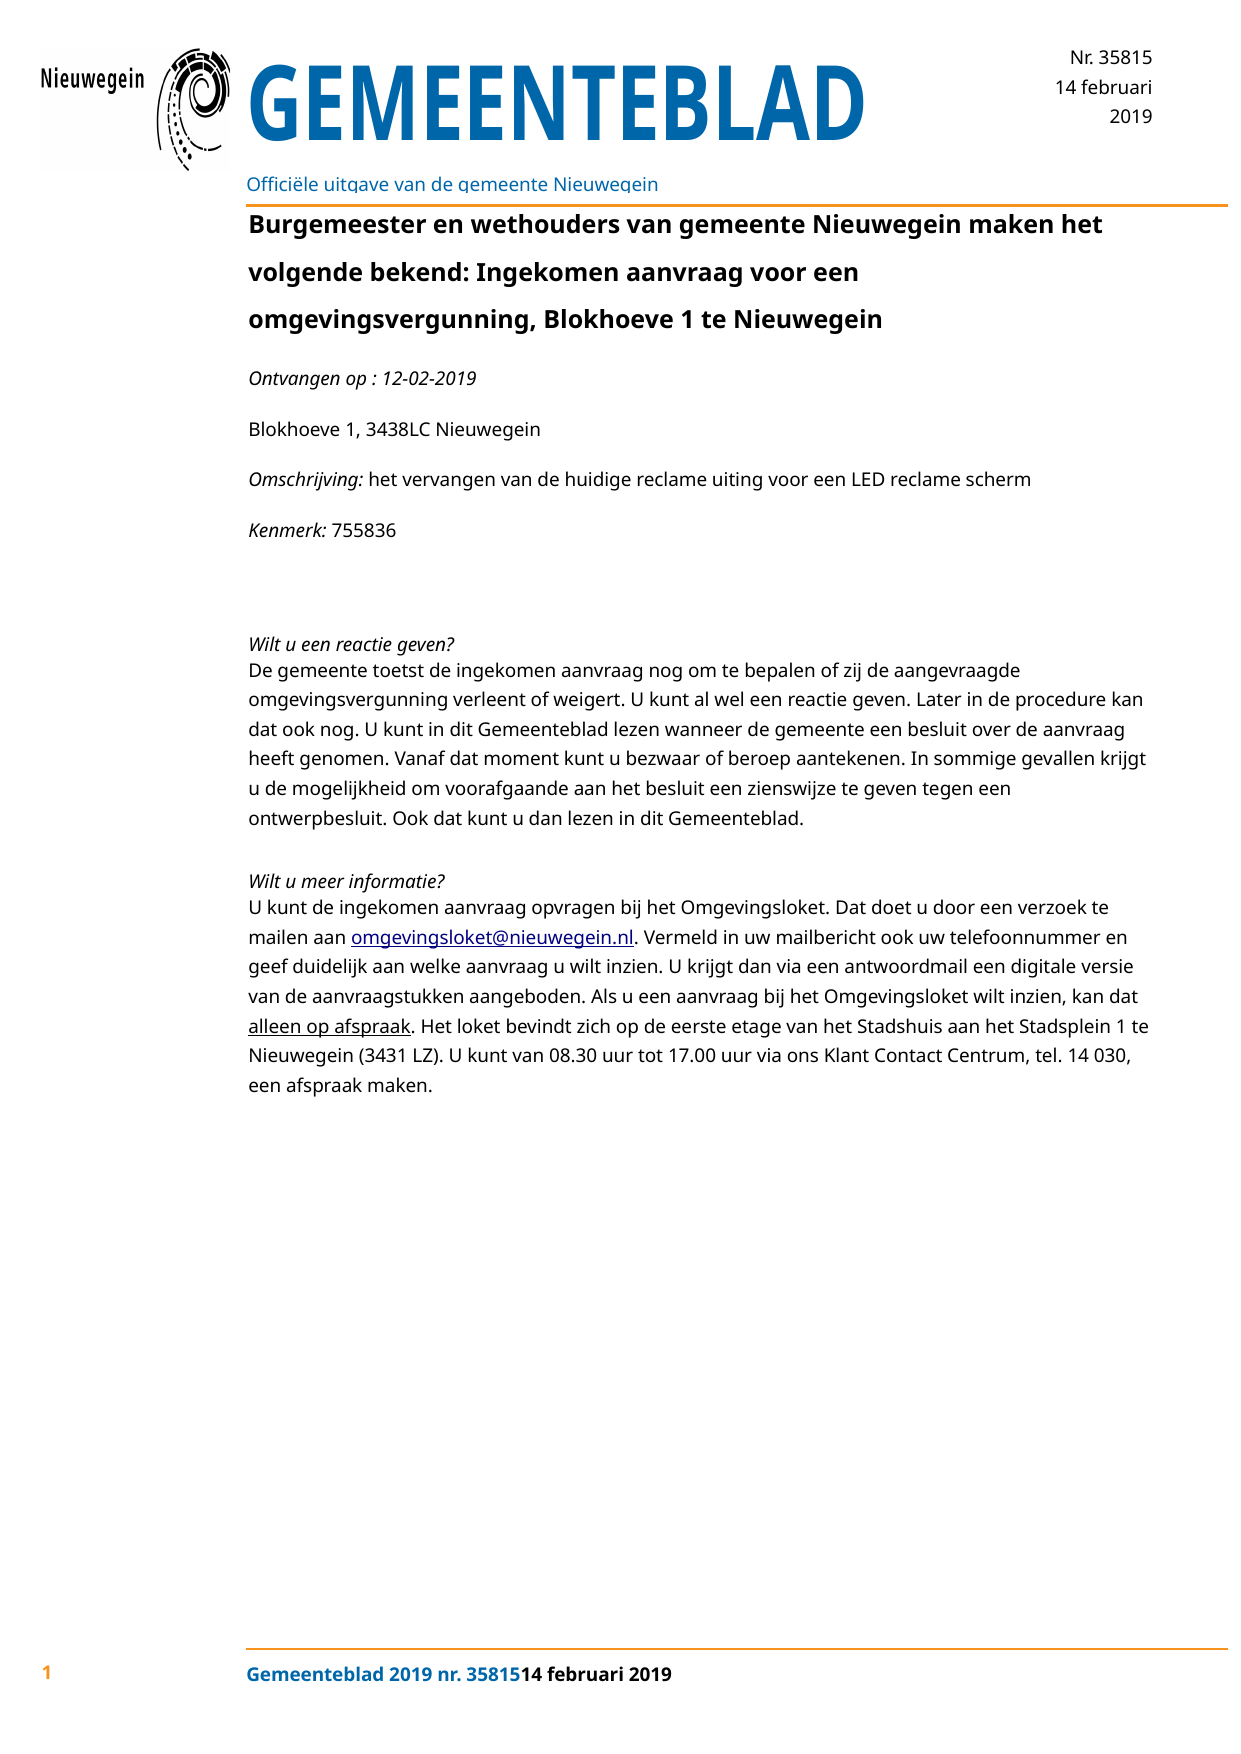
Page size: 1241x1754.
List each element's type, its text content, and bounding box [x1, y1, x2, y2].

text De gemeente toetst de ingekomen aanvraag nog om te bepalen of zij de aangevraagde omgevingsvergunning verleent of weigert. U kunt al wel een reactie geven. Later in de procedure kan dat ook nog. U kunt in dit Gemeenteblad lezen wanneer de gemeente een besluit over de aanvraag heeft genomen. Vanaf dat moment kunt u bezwaar of beroep aantekenen. In sommige gevallen krijgt u de mogelijkheid om voorafgaande aan het besluit een zienswijze te geven tegen een ontwerpbesluit. Ook dat kunt u dan lezen in dit Gemeenteblad. [248, 657, 1152, 831]
picture [41, 47, 231, 172]
text Omschrijving: het vervangen van de huidige reclame uiting voor een LED reclame scherm [248, 466, 1152, 492]
text Blokhoeve 1, 3438LC Nieuwegein [248, 416, 1152, 442]
text Burgemeester en wethouders van gemeente Nieuwegein maken het volgende bekend: Ingekomen aanvraag voor een omgevingsvergunning, Blokhoeve 1 te Nieuwegein [248, 207, 1152, 336]
text Kenmerk: 755836 [248, 517, 1152, 542]
text Ontvangen op : 12-02-2019 [248, 366, 1152, 391]
text U kunt de ingekomen aanvraag opvragen bij het Omgevingsloket. Dat doet u door een verzoek te mailen aan omgevingsloket@nieuwegein.nl. Vermeld in uw mailbericht ook uw telefoonnummer en geef duidelijk aan welke aanvraag u wilt inzien. U krijgt dan via een antwoordmail een digitale versie van de aanvraagstukken aangeboden. Als u een aanvraag bij het Omgevingsloket wilt inzien, kan dat alleen op afspraak. Het loket bevindt zich op de eerste etage van het Stadshuis aan het Stadsplein 1 te Nieuwegein (3431 LZ). U kunt van 08.30 uur tot 17.00 uur via ons Klant Contact Centrum, tel. 14 030, een afspraak maken. [248, 894, 1152, 1098]
text Wilt u een reactie geven? [248, 631, 1152, 657]
text Wilt u meer informatie? [248, 869, 1152, 894]
